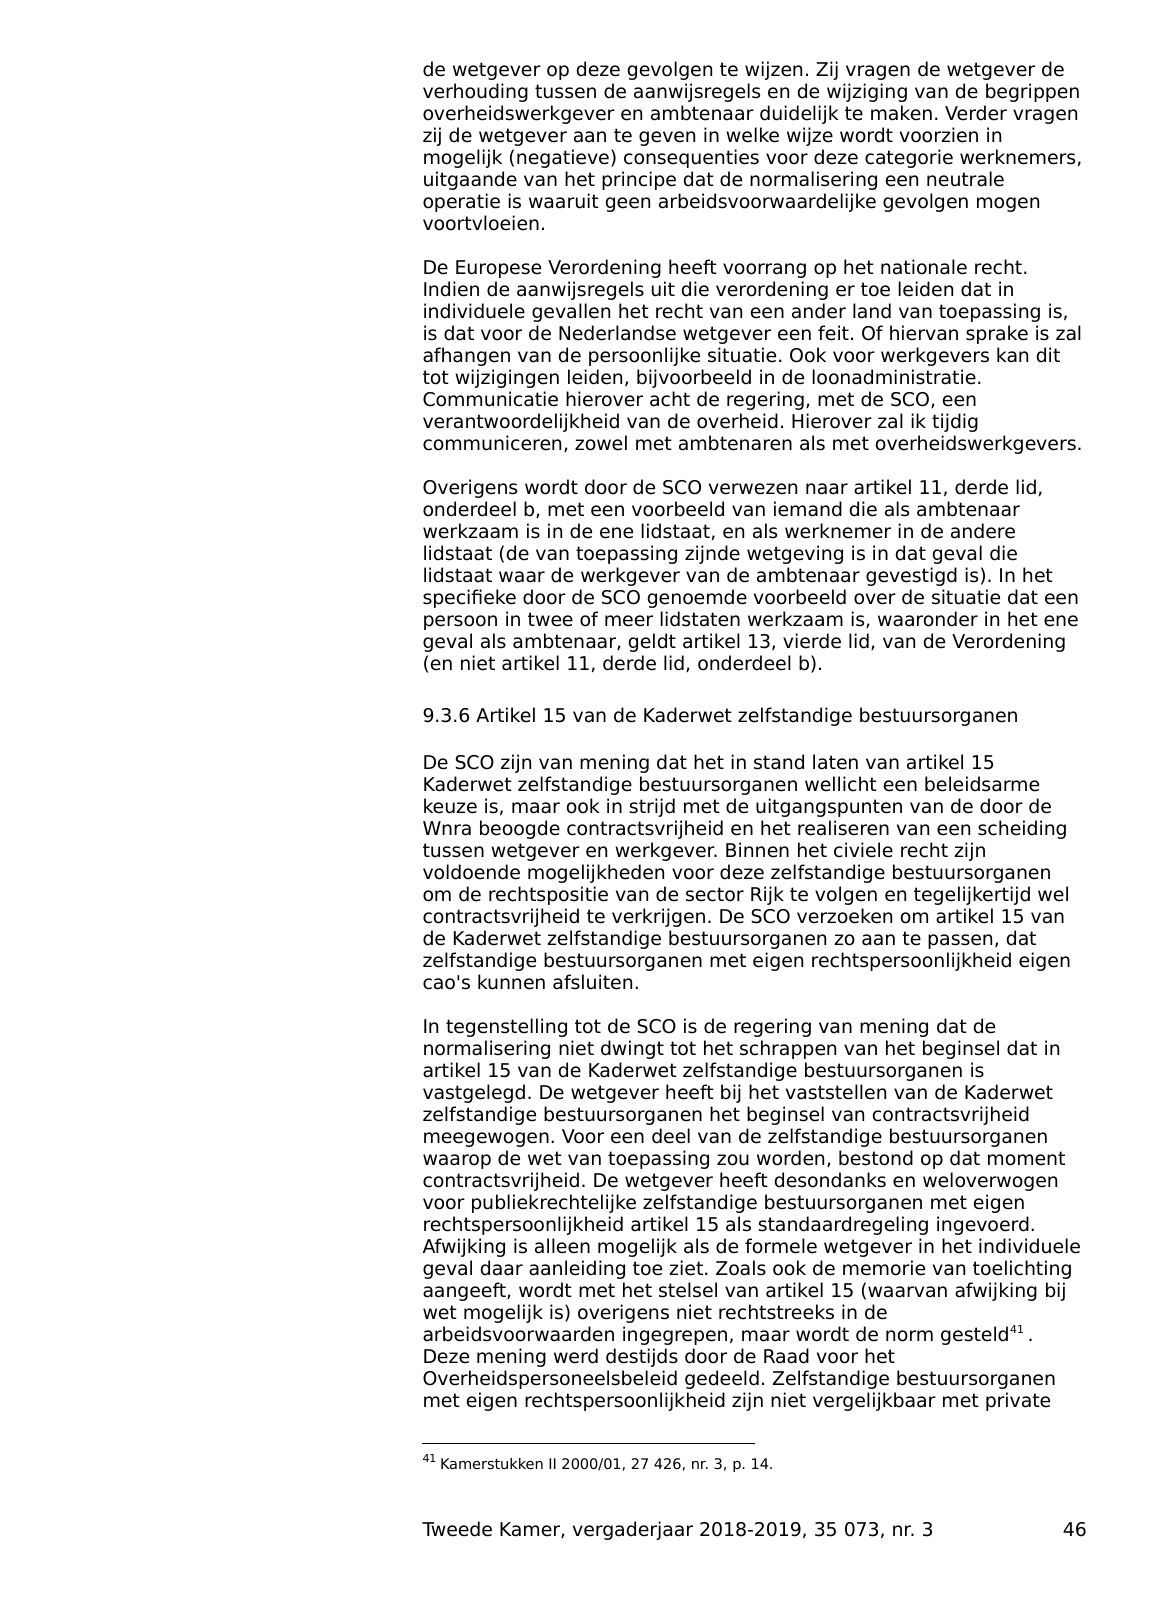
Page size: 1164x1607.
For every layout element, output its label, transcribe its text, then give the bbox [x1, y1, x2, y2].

text In tegenstelling tot de SCO is de regering van mening dat de normalisering niet dwingt tot het schrappen van het beginsel dat in artikel 15 van de Kaderwet zelfstandige bestuursorganen is vastgelegd. De wetgever heeft bij het vaststellen van de Kaderwet zelfstandige bestuursorganen het beginsel van contractsvrijheid meegewogen. Voor een deel van de zelfstandige bestuursorganen waarop de wet van toepassing zou worden, bestond op dat moment contractsvrijheid. De wetgever heeft desondanks en weloverwogen voor publiekrechtelijke zelfstandige bestuursorganen met eigen rechtspersoonlijkheid artikel 15 als standaardregeling ingevoerd. Afwijking is alleen mogelijk als de formele wetgever in het individuele geval daar aanleiding toe ziet. Zoals ook de memorie van toelichting aangeeft, wordt met het stelsel van artikel 15 (waarvan afwijking bij wet mogelijk is) overigens niet rechtstreeks in de arbeidsvoorwaarden ingegrepen, maar wordt de norm gesteld. Deze mening werd destijds door de Raad voor het Overheidspersoneelsbeleid gedeeld. Zelfstandige bestuursorganen met eigen rechtspersoonlijkheid zijn niet vergelijkbaar met private [422, 1016, 1087, 1411]
text De Europese Verordening heeft voorrang op het nationale recht. Indien de aanwijsregels uit die verordening er toe leiden dat in individuele gevallen het recht van een ander land van toepassing is, is dat voor de Nederlandse wetgever een feit. Of hiervan sprake is zal afhangen van de persoonlijke situatie. Ook voor werkgevers kan dit tot wijzigingen leiden, bijvoorbeeld in de loonadministratie. Communicatie hierover acht de regering, met de SCO, een verantwoordelijkheid van de overheid. Hierover zal ik tijdig communiceren, zowel met ambtenaren als met overheidswerkgevers. [422, 257, 1087, 455]
subtitle 9.3.6 Artikel 15 van de Kaderwet zelfstandige bestuursorganen [422, 705, 1087, 727]
text Overigens wordt door de SCO verwezen naar artikel 11, derde lid, onderdeel b, met een voorbeeld van iemand die als ambtenaar werkzaam is in de ene lidstaat, en als werknemer in de andere lidstaat (de van toepassing zijnde wetgeving is in dat geval die lidstaat waar de werkgever van de ambtenaar gevestigd is). In het specifieke door de SCO genoemde voorbeeld over de situatie dat een persoon in twee of meer lidstaten werkzaam is, waaronder in het ene geval als ambtenaar, geldt artikel 13, vierde lid, van de Verordening (en niet artikel 11, derde lid, onderdeel b). [422, 477, 1087, 675]
text De SCO zijn van mening dat het in stand laten van artikel 15 Kaderwet zelfstandige bestuursorganen wellicht een beleidsarme keuze is, maar ook in strijd met de uitgangspunten van de door de Wnra beoogde contractsvrijheid en het realiseren van een scheiding tussen wetgever en werkgever. Binnen het civiele recht zijn voldoende mogelijkheden voor deze zelfstandige bestuursorganen om de rechtspositie van de sector Rijk te volgen en tegelijkertijd wel contractsvrijheid te verkrijgen. De SCO verzoeken om artikel 15 van de Kaderwet zelfstandige bestuursorganen zo aan te passen, dat zelfstandige bestuursorganen met eigen rechtspersoonlijkheid eigen cao's kunnen afsluiten. [422, 752, 1087, 994]
text de wetgever op deze gevolgen te wijzen. Zij vragen de wetgever de verhouding tussen de aanwijsregels en de wijziging van de begrippen overheidswerkgever en ambtenaar duidelijk te maken. Verder vragen zij de wetgever aan te geven in welke wijze wordt voorzien in mogelijk (negatieve) consequenties voor deze categorie werknemers, uitgaande van het principe dat de normalisering een neutrale operatie is waaruit geen arbeidsvoorwaardelijke gevolgen mogen voortvloeien. [422, 59, 1087, 235]
text Kamerstukken II 2000/01, 27 426, nr. 3, p. 14. [422, 1452, 1087, 1474]
